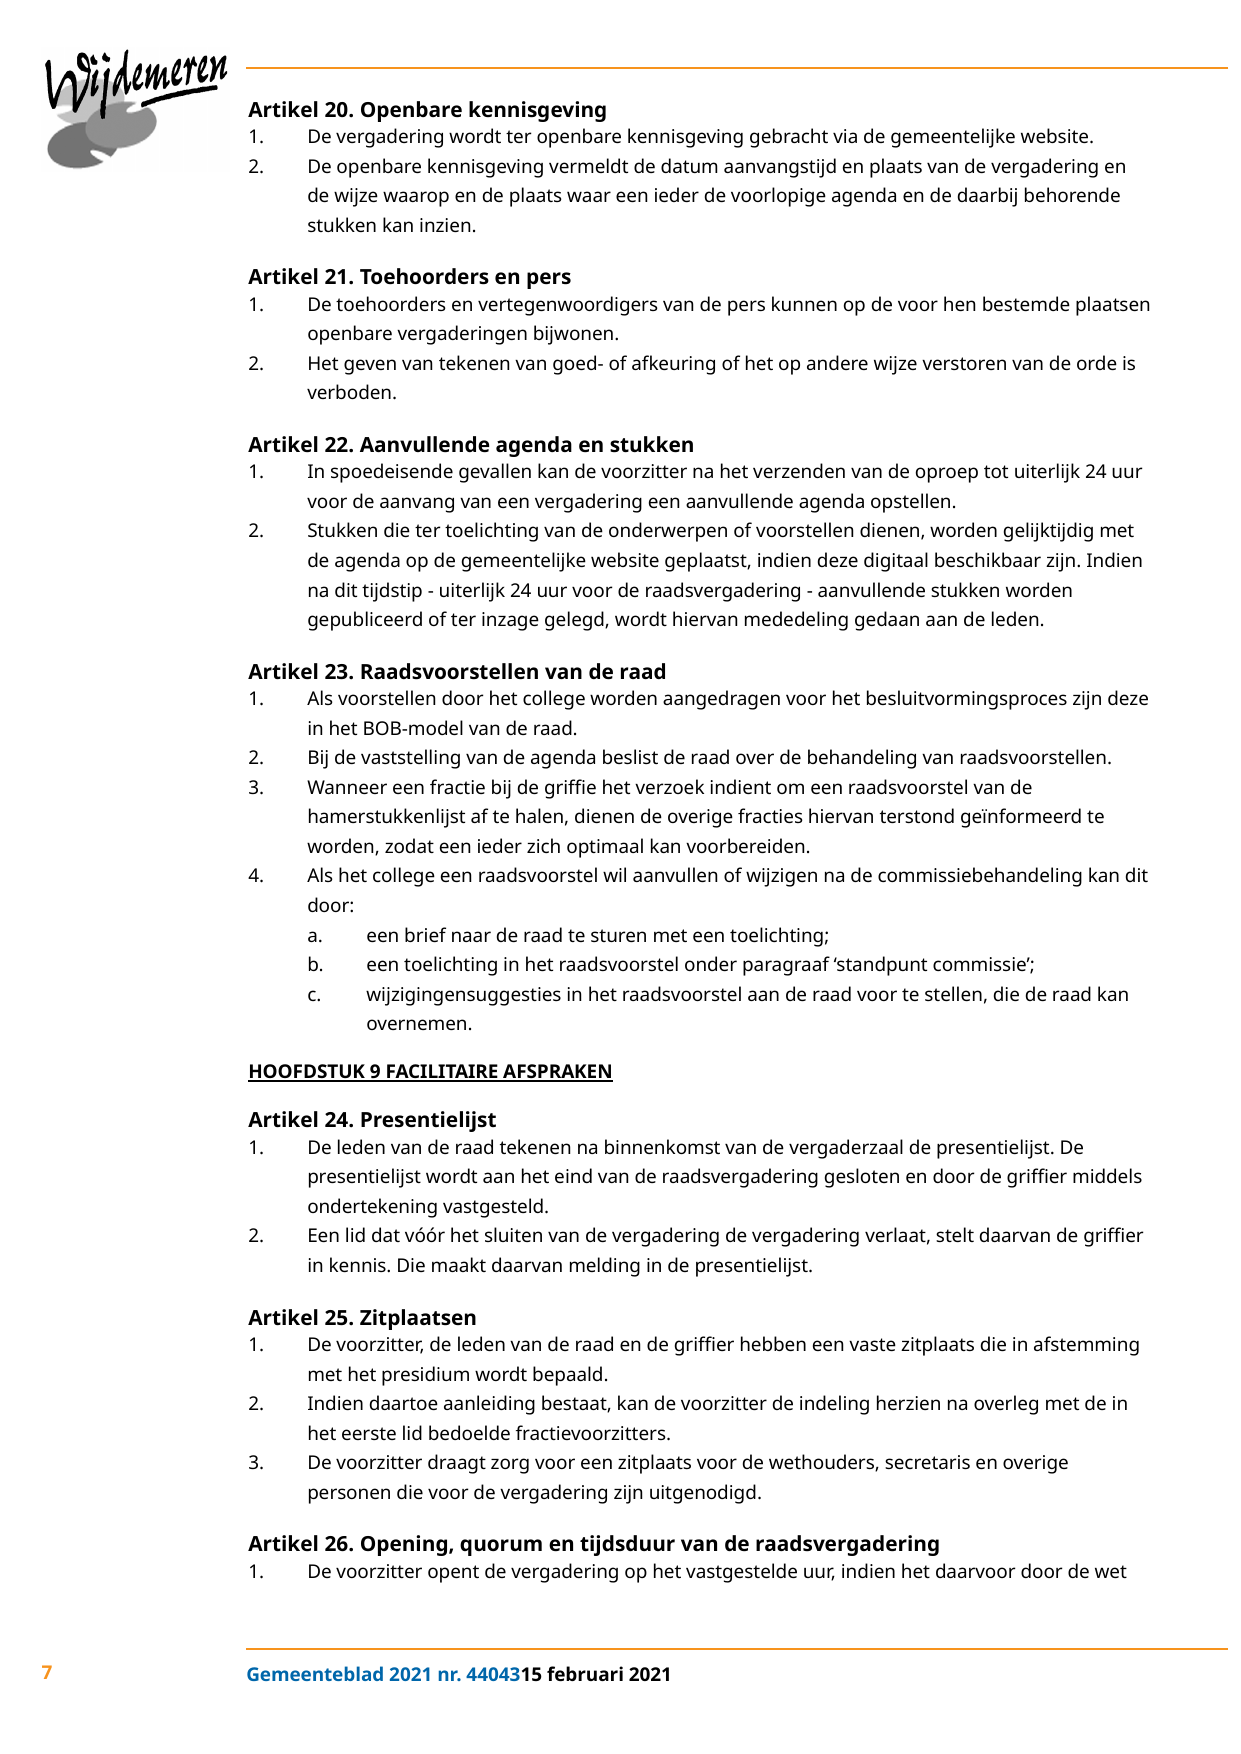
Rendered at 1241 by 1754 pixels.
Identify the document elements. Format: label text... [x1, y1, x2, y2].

text Artikel 21. Toehoorders en pers [248, 262, 1152, 291]
list Wanneer een fractie bij de griffie het verzoek indient om een raadsvoorstel van de hamerstukkenlijst af te halen, dienen de overige fracties hiervan terstond geïnformeerd te worden, zodat een ieder zich optimaal kan voorbereiden. [248, 774, 1152, 859]
list De openbare kennisgeving vermeldt de datum aanvangstijd en plaats van de vergadering en de wijze waarop en de plaats waar een ieder de voorlopige agenda en de daarbij behorende stukken kan inzien. [248, 153, 1152, 238]
text Artikel 23. Raadsvoorstellen van de raad [248, 657, 1152, 685]
list Stukken die ter toelichting van de onderwerpen of voorstellen dienen, worden gelijktijdig met de agenda op de gemeentelijke website geplaatst, indien deze digitaal beschikbaar zijn. Indien na dit tijdstip - uiterlijk 24 uur voor de raadsvergadering - aanvullende stukken worden gepubliceerd of ter inzage gelegd, wordt hiervan mededeling gedaan aan de leden. [248, 518, 1152, 632]
text Artikel 26. Opening, quorum en tijdsduur van de raadsvergadering [248, 1529, 1152, 1558]
list De toehoorders en vertegenwoordigers van de pers kunnen op de voor hen bestemde plaatsen openbare vergaderingen bijwonen. [248, 291, 1152, 346]
list De leden van de raad tekenen na binnenkomst van de vergaderzaal de presentielijst. De presentielijst wordt aan het eind van de raadsvergadering gesloten en door de griffier middels ondertekening vastgesteld. [248, 1134, 1152, 1219]
list Als het college een raadsvoorstel wil aanvullen of wijzigen na de commissiebehandeling kan dit door: [248, 863, 1152, 918]
list wijzigingensuggesties in het raadsvoorstel aan de raad voor te stellen, die de raad kan overnemen. [307, 981, 1152, 1036]
text Artikel 22. Aanvullende agenda en stukken [248, 430, 1152, 458]
text Artikel 24. Presentielijst [248, 1106, 1152, 1134]
list een toelichting in het raadsvoorstel onder paragraaf ‘standpunt commissie’; [307, 951, 1152, 977]
list In spoedeisende gevallen kan de voorzitter na het verzenden van de oproep tot uiterlijk 24 uur voor de aanvang van een vergadering een aanvullende agenda opstellen. [248, 458, 1152, 514]
text HOOFDSTUK 9 FACILITAIRE AFSPRAKEN [248, 1056, 1152, 1085]
text Artikel 25. Zitplaatsen [248, 1303, 1152, 1331]
picture [41, 47, 231, 172]
list Als voorstellen door het college worden aangedragen voor het besluitvormingsproces zijn deze in het BOB-model van de raad. [248, 685, 1152, 741]
list Bij de vaststelling van de agenda beslist de raad over de behandeling van raadsvoorstellen. [248, 744, 1152, 770]
list De voorzitter opent de vergadering op het vastgestelde uur, indien het daarvoor door de wet [248, 1558, 1152, 1584]
list De voorzitter, de leden van de raad en de griffier hebben een vaste zitplaats die in afstemming met het presidium wordt bepaald. [248, 1331, 1152, 1386]
list een brief naar de raad te sturen met een toelichting; [307, 922, 1152, 948]
list Indien daartoe aanleiding bestaat, kan de voorzitter de indeling herzien na overleg met de in het eerste lid bedoelde fractievoorzitters. [248, 1390, 1152, 1446]
list Een lid dat vóór het sluiten van de vergadering de vergadering verlaat, stelt daarvan de griffier in kennis. Die maakt daarvan melding in de presentielijst. [248, 1223, 1152, 1278]
list De voorzitter draagt zorg voor een zitplaats voor de wethouders, secretaris en overige personen die voor de vergadering zijn uitgenodigd. [248, 1449, 1152, 1505]
list Het geven van tekenen van goed- of afkeuring of het op andere wijze verstoren van de orde is verboden. [248, 350, 1152, 405]
text Artikel 20. Openbare kennisgeving [248, 95, 1152, 123]
list De vergadering wordt ter openbare kennisgeving gebracht via de gemeentelijke website. [248, 123, 1152, 149]
